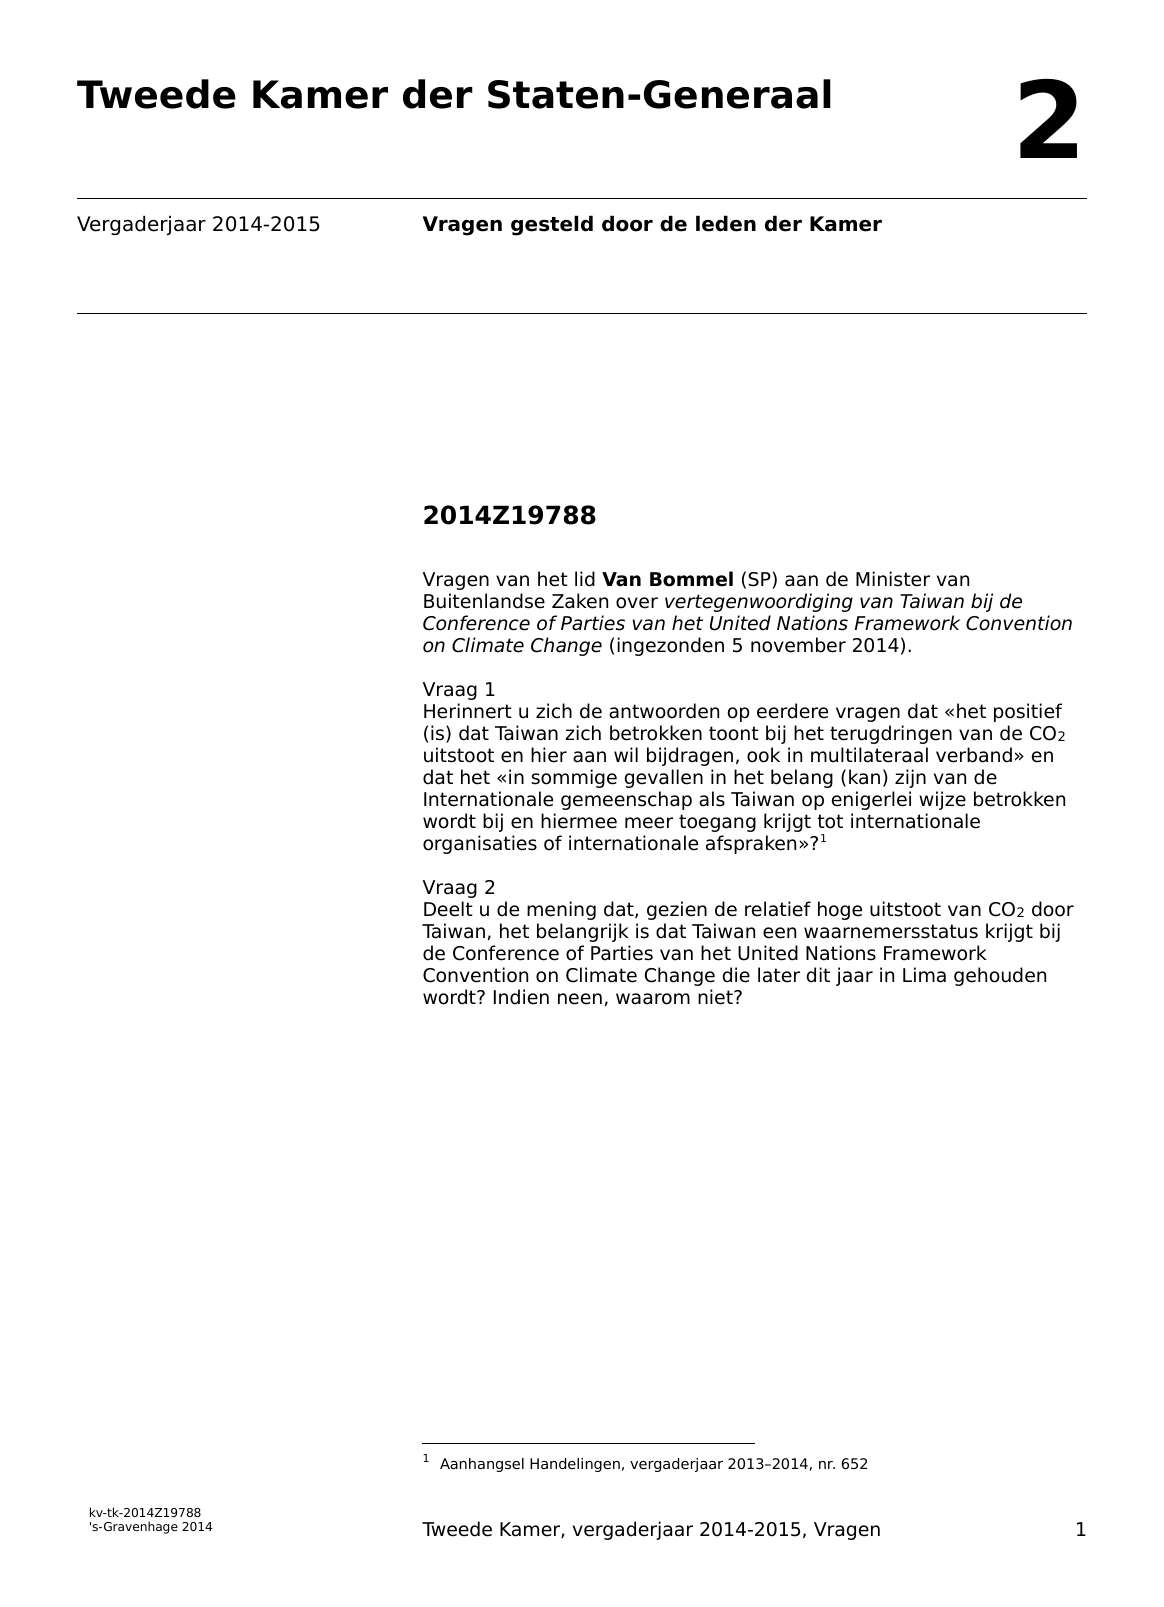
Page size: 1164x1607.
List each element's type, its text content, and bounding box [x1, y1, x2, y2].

table_header 2 [886, 59, 1087, 198]
table_header Tweede Kamer der Staten-Generaal [77, 59, 886, 198]
text Aanhangsel Handelingen, vergaderjaar 2013–2014, nr. 652 [422, 1452, 1087, 1474]
text Vragen van het lid Van Bommel (SP) aan de Minister van Buitenlandse Zaken over vertegenwoordiging van Taiwan bij de Conference of Parties van het United Nations Framework Convention on Climate Change (ingezonden 5 november 2014). [422, 569, 1087, 657]
text Deelt u de mening dat, gezien de relatief hoge uitstoot van CO2 door Taiwan, het belangrijk is dat Taiwan een waarnemersstatus krijgt bij de Conference of Parties van het United Nations Framework Convention on Climate Change die later dit jaar in Lima gehouden wordt? Indien neen, waarom niet? [422, 899, 1087, 1009]
text 's-Gravenhage 2014 [88, 1520, 323, 1534]
text Vraag 1 [422, 679, 1087, 701]
text kv-tk-2014Z19788 [88, 1506, 323, 1520]
table_cell Vergaderjaar 2014-2015 [77, 199, 422, 313]
table_cell Vragen gesteld door de leden der Kamer [422, 199, 1087, 313]
text 2014Z19788 [422, 501, 1087, 531]
text Vraag 2 [422, 877, 1087, 899]
text Herinnert u zich de antwoorden op eerdere vragen dat «het positief (is) dat Taiwan zich betrokken toont bij het terugdringen van de CO2 uitstoot en hier aan wil bijdragen, ook in multilateraal verband» en dat het «in sommige gevallen in het belang (kan) zijn van de Internationale gemeenschap als Taiwan op enigerlei wijze betrokken wordt bij en hiermee meer toegang krijgt tot internationale organisaties of internationale afspraken»? [422, 701, 1087, 855]
